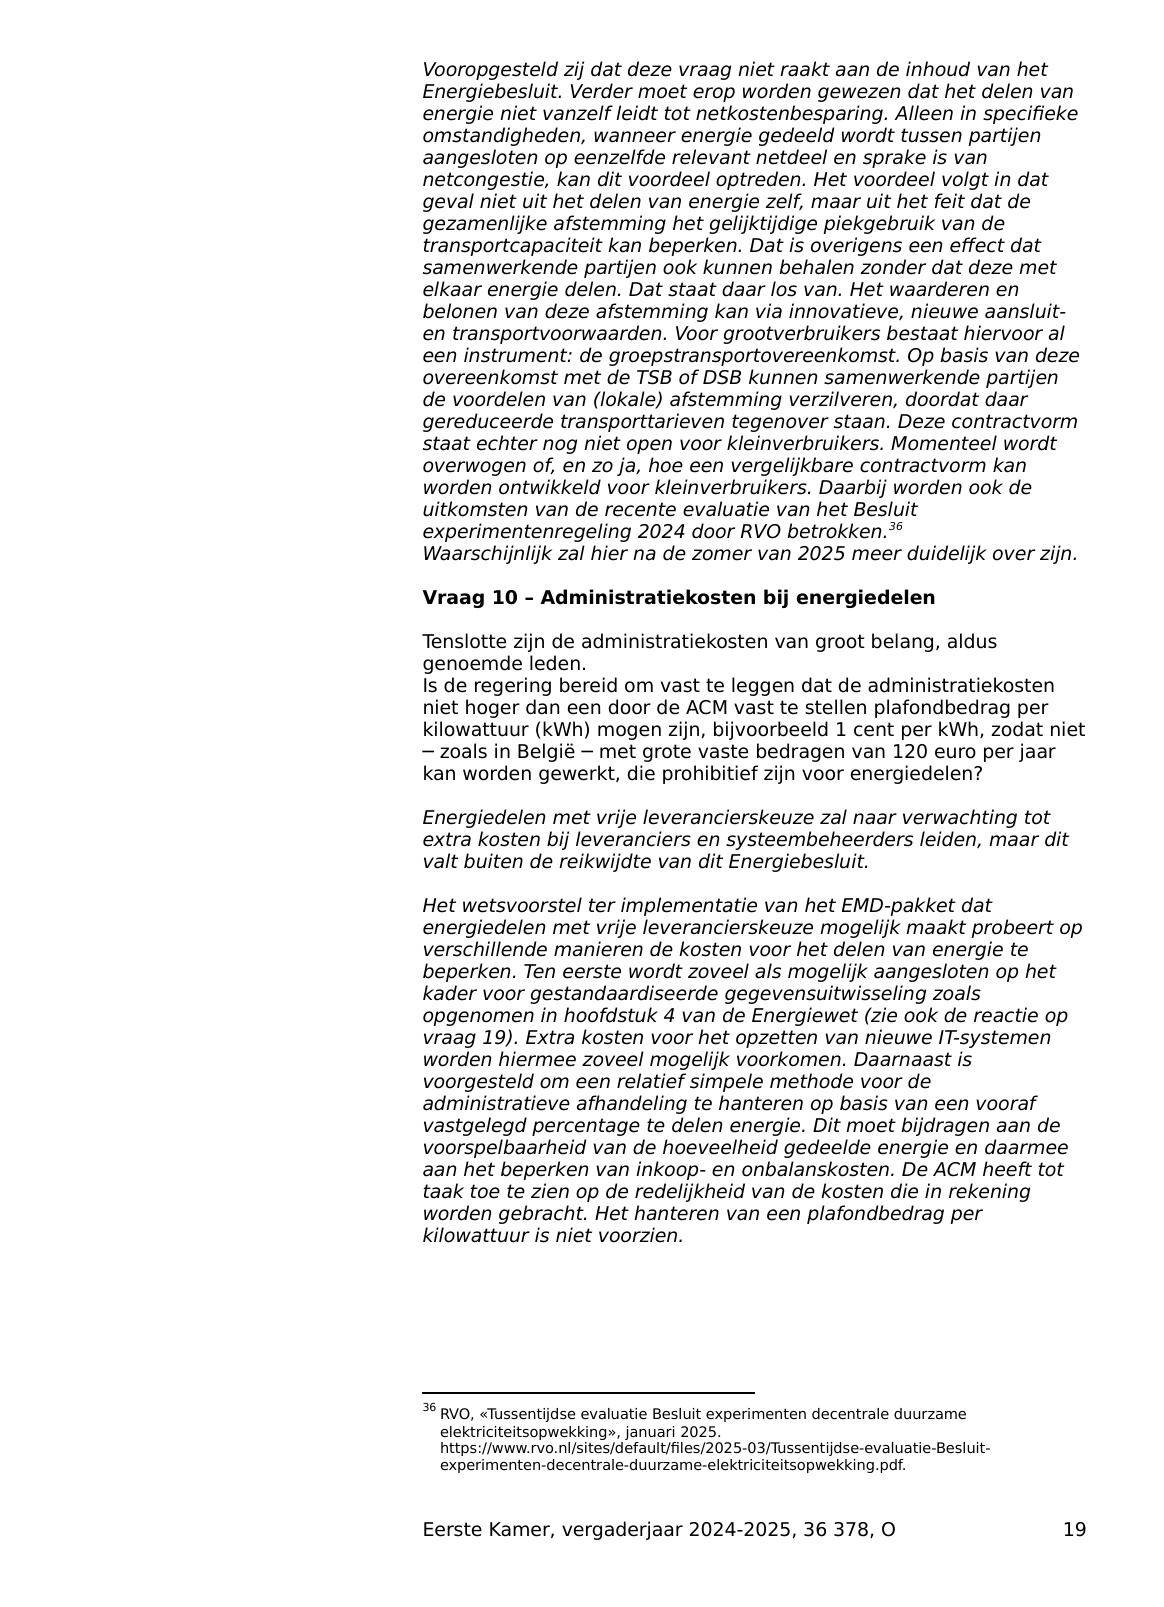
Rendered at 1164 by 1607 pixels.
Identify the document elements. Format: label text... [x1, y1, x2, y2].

text Energiedelen met vrije leverancierskeuze zal naar verwachting tot extra kosten bij leveranciers en systeembeheerders leiden, maar dit valt buiten de reikwijdte van dit Energiebesluit. [422, 807, 1087, 873]
text Tenslotte zijn de administratiekosten van groot belang, aldus genoemde leden. [422, 631, 1087, 675]
text Waarschijnlijk zal hier na de zomer van 2025 meer duidelijk over zijn. [422, 543, 1087, 564]
subtitle Vraag 10 – Administratiekosten bij energiedelen [422, 587, 1087, 609]
text Vooropgesteld zij dat deze vraag niet raakt aan de inhoud van het Energiebesluit. Verder moet erop worden gewezen dat het delen van energie niet vanzelf leidt tot netkostenbesparing. Alleen in specifieke omstandigheden, wanneer energie gedeeld wordt tussen partijen aangesloten op eenzelfde relevant netdeel en sprake is van netcongestie, kan dit voordeel optreden. Het voordeel volgt in dat geval niet uit het delen van energie zelf, maar uit het feit dat de gezamenlijke afstemming het gelijktijdige piekgebruik van de transportcapaciteit kan beperken. Dat is overigens een effect dat samenwerkende partijen ook kunnen behalen zonder dat deze met elkaar energie delen. Dat staat daar los van. Het waarderen en belonen van deze afstemming kan via innovatieve, nieuwe aansluit- en transportvoorwaarden. Voor grootverbruikers bestaat hiervoor al een instrument: de groepstransportovereenkomst. Op basis van deze overeenkomst met de TSB of DSB kunnen samenwerkende partijen de voordelen van (lokale) afstemming verzilveren, doordat daar gereduceerde transporttarieven tegenover staan. Deze contractvorm staat echter nog niet open voor kleinverbruikers. Momenteel wordt overwogen of, en zo ja, hoe een vergelijkbare contractvorm kan worden ontwikkeld voor kleinverbruikers. Daarbij worden ook de uitkomsten van de recente evaluatie van het Besluit experimentenregeling 2024 door RVO betrokken. [422, 59, 1087, 543]
text Is de regering bereid om vast te leggen dat de administratiekosten niet hoger dan een door de ACM vast te stellen plafondbedrag per kilowattuur (kWh) mogen zijn, bijvoorbeeld 1 cent per kWh, zodat niet ─ zoals in België ─ met grote vaste bedragen van 120 euro per jaar kan worden gewerkt, die prohibitief zijn voor energiedelen? [422, 675, 1087, 785]
text Het wetsvoorstel ter implementatie van het EMD-pakket dat energiedelen met vrije leverancierskeuze mogelijk maakt probeert op verschillende manieren de kosten voor het delen van energie te beperken. Ten eerste wordt zoveel als mogelijk aangesloten op het kader voor gestandaardiseerde gegevensuitwisseling zoals opgenomen in hoofdstuk 4 van de Energiewet (zie ook de reactie op vraag 19). Extra kosten voor het opzetten van nieuwe IT-systemen worden hiermee zoveel mogelijk voorkomen. Daarnaast is voorgesteld om een relatief simpele methode voor de administratieve afhandeling te hanteren op basis van een vooraf vastgelegd percentage te delen energie. Dit moet bijdragen aan de voorspelbaarheid van de hoeveelheid gedeelde energie en daarmee aan het beperken van inkoop- en onbalanskosten. De ACM heeft tot taak toe te zien op de redelijkheid van de kosten die in rekening worden gebracht. Het hanteren van een plafondbedrag per kilowattuur is niet voorzien. [422, 895, 1087, 1247]
text RVO, «Tussentijdse evaluatie Besluit experimenten decentrale duurzame elektriciteitsopwekking», januari 2025. https://www.rvo.nl/sites/default/files/2025-03/Tussentijdse-evaluatie-Besluit-experimenten-decentrale-duurzame-elektriciteitsopwekking.pdf. [422, 1402, 1087, 1474]
